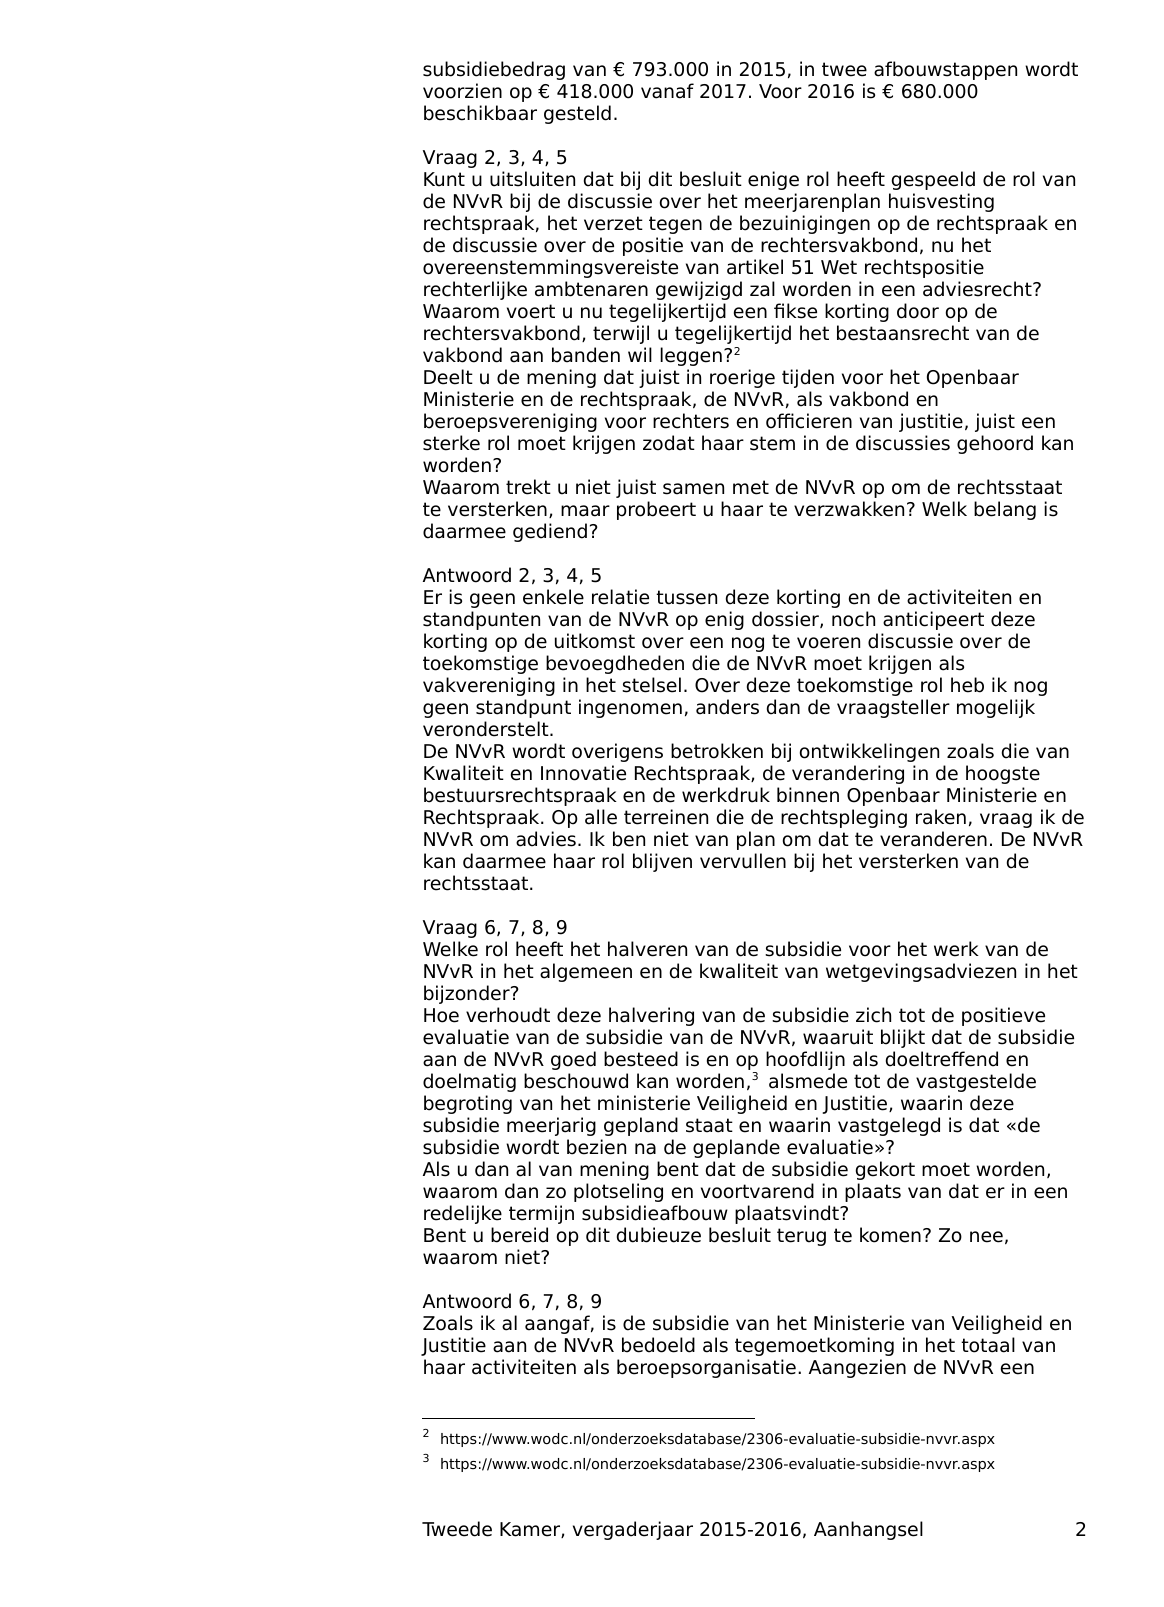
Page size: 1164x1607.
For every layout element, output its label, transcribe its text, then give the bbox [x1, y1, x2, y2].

text Antwoord 6, 7, 8, 9 [422, 1291, 1087, 1313]
text Vraag 2, 3, 4, 5 [422, 147, 1087, 169]
text https://www.wodc.nl/onderzoeksdatabase/2306-evaluatie-subsidie-nvvr.aspx [422, 1427, 1087, 1449]
text Zoals ik al aangaf, is de subsidie van het Ministerie van Veiligheid en Justitie aan de NVvR bedoeld als tegemoetkoming in het totaal van haar activiteiten als beroepsorganisatie. Aangezien de NVvR een [422, 1313, 1087, 1379]
text subsidiebedrag van € 793.000 in 2015, in twee afbouwstappen wordt voorzien op € 418.000 vanaf 2017. Voor 2016 is € 680.000 beschikbaar gesteld. [422, 59, 1087, 125]
text Waarom trekt u niet juist samen met de NVvR op om de rechtsstaat te versterken, maar probeert u haar te verzwakken? Welk belang is daarmee gediend? [422, 477, 1087, 543]
text Bent u bereid op dit dubieuze besluit terug te komen? Zo nee, waarom niet? [422, 1224, 1087, 1268]
text Hoe verhoudt deze halvering van de subsidie zich tot de positieve evaluatie van de subsidie van de NVvR, waaruit blijkt dat de subsidie aan de NVvR goed besteed is en op hoofdlijn als doeltreffend en doelmatig beschouwd kan worden, alsmede tot de vastgestelde begroting van het ministerie Veiligheid en Justitie, waarin deze subsidie meerjarig gepland staat en waarin vastgelegd is dat «de subsidie wordt bezien na de geplande evaluatie»? [422, 1005, 1087, 1159]
text De NVvR wordt overigens betrokken bij ontwikkelingen zoals die van Kwaliteit en Innovatie Rechtspraak, de verandering in de hoogste bestuursrechtspraak en de werkdruk binnen Openbaar Ministerie en Rechtspraak. Op alle terreinen die de rechtspleging raken, vraag ik de NVvR om advies. Ik ben niet van plan om dat te veranderen. De NVvR kan daarmee haar rol blijven vervullen bij het versterken van de rechtsstaat. [422, 741, 1087, 895]
text Deelt u de mening dat juist in roerige tijden voor het Openbaar Ministerie en de rechtspraak, de NVvR, als vakbond en beroepsvereniging voor rechters en officieren van justitie, juist een sterke rol moet krijgen zodat haar stem in de discussies gehoord kan worden? [422, 367, 1087, 477]
text Welke rol heeft het halveren van de subsidie voor het werk van de NVvR in het algemeen en de kwaliteit van wetgevingsadviezen in het bijzonder? [422, 939, 1087, 1005]
text Waarom voert u nu tegelijkertijd een fikse korting door op de rechtersvakbond, terwijl u tegelijkertijd het bestaansrecht van de vakbond aan banden wil leggen? [422, 301, 1087, 367]
text Als u dan al van mening bent dat de subsidie gekort moet worden, waarom dan zo plotseling en voortvarend in plaats van dat er in een redelijke termijn subsidieafbouw plaatsvindt? [422, 1159, 1087, 1224]
text https://www.wodc.nl/onderzoeksdatabase/2306-evaluatie-subsidie-nvvr.aspx [422, 1452, 1087, 1474]
text Antwoord 2, 3, 4, 5 [422, 565, 1087, 587]
text Vraag 6, 7, 8, 9 [422, 917, 1087, 939]
text Kunt u uitsluiten dat bij dit besluit enige rol heeft gespeeld de rol van de NVvR bij de discussie over het meerjarenplan huisvesting rechtspraak, het verzet tegen de bezuinigingen op de rechtspraak en de discussie over de positie van de rechtersvakbond, nu het overeenstemmingsvereiste van artikel 51 Wet rechtspositie rechterlijke ambtenaren gewijzigd zal worden in een adviesrecht? [422, 169, 1087, 301]
text Er is geen enkele relatie tussen deze korting en de activiteiten en standpunten van de NVvR op enig dossier, noch anticipeert deze korting op de uitkomst over een nog te voeren discussie over de toekomstige bevoegdheden die de NVvR moet krijgen als vakvereniging in het stelsel. Over deze toekomstige rol heb ik nog geen standpunt ingenomen, anders dan de vraagsteller mogelijk veronderstelt. [422, 587, 1087, 741]
